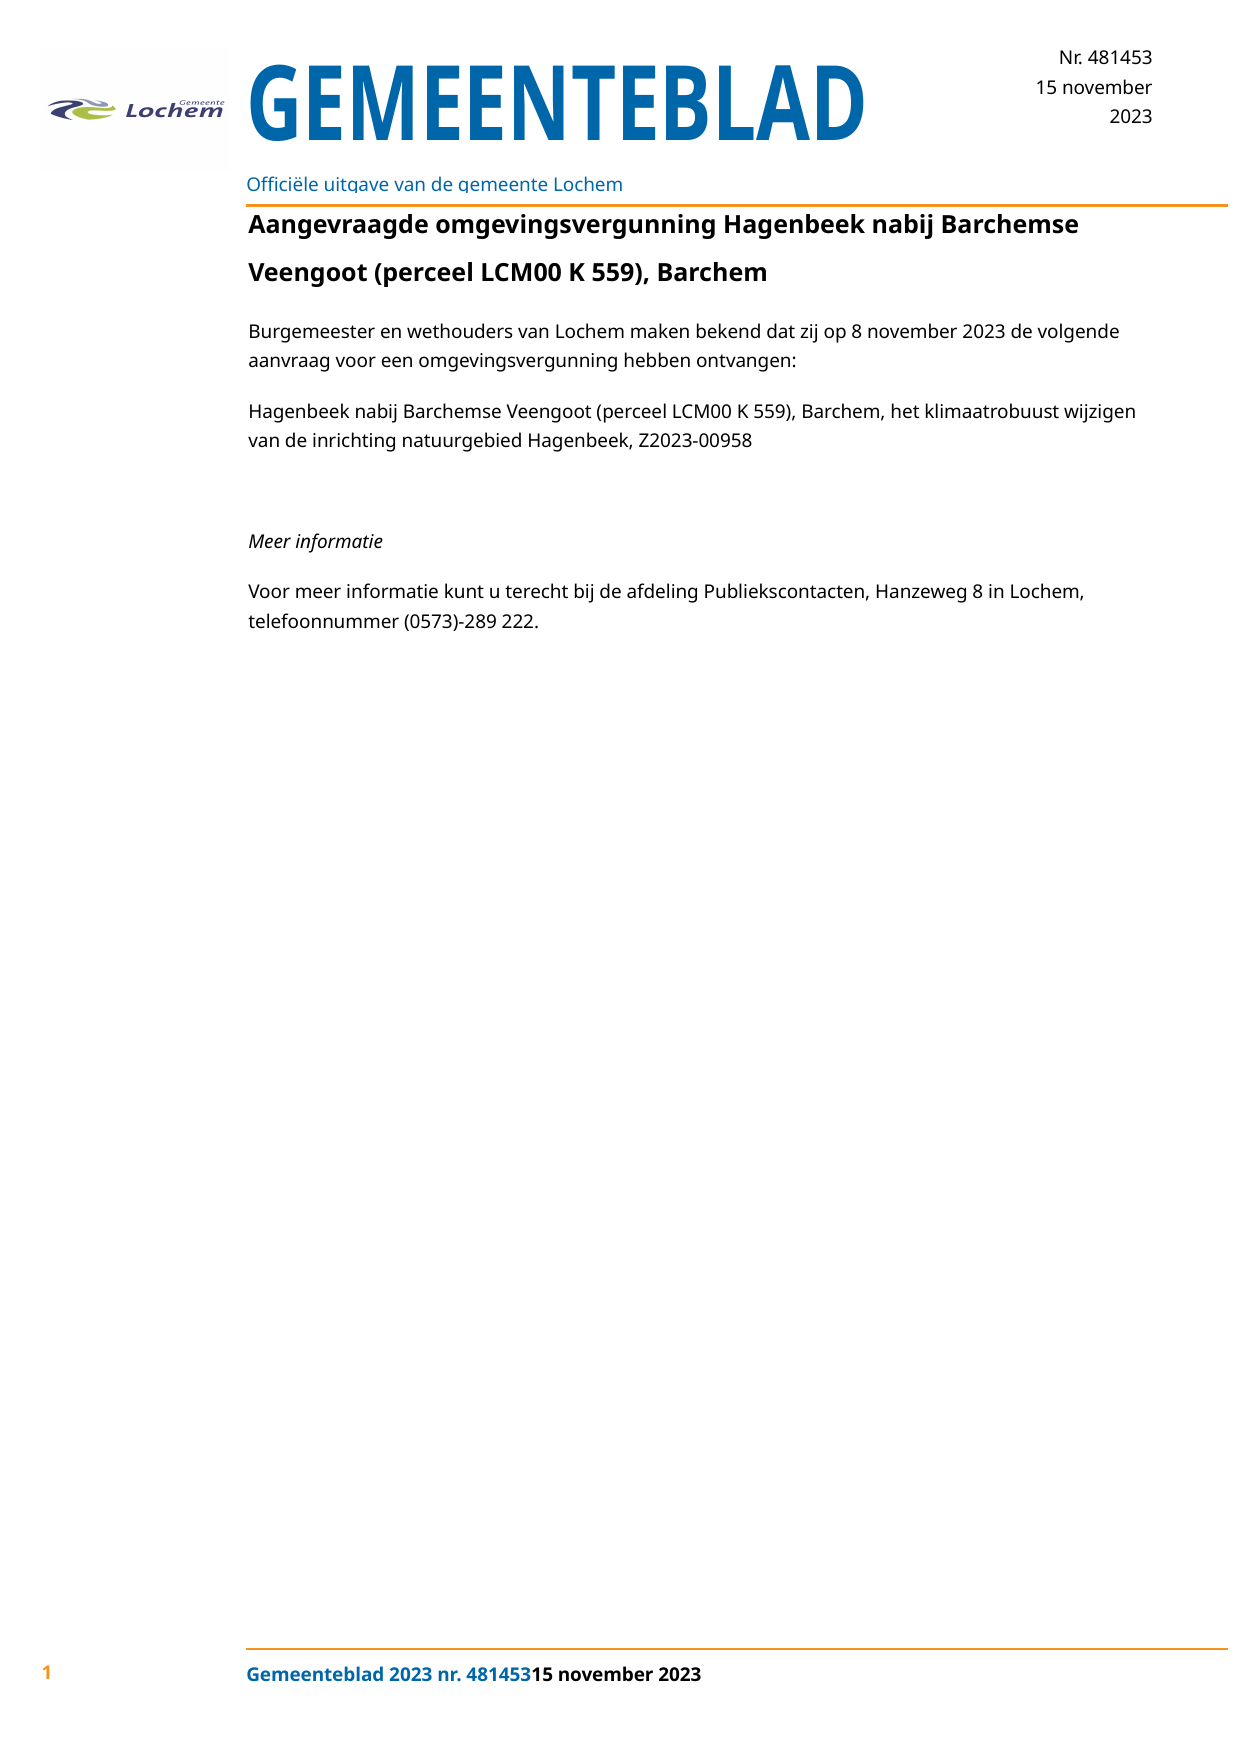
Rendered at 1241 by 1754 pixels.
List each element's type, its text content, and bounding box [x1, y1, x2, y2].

text Voor meer informatie kunt u terecht bij de afdeling Publiekscontacten, Hanzeweg 8 in Lochem, telefoonnummer (0573)-289 222. [248, 579, 1152, 634]
text Meer informatie [248, 528, 1152, 554]
picture [41, 47, 231, 172]
text Burgemeester en wethouders van Lochem maken bekend dat zij op 8 november 2023 de volgende aanvraag voor een omgevingsvergunning hebben ontvangen: [248, 318, 1152, 373]
text Aangevraagde omgevingsvergunning Hagenbeek nabij Barchemse Veengoot (perceel LCM00 K 559), Barchem [248, 207, 1152, 288]
text Hagenbeek nabij Barchemse Veengoot (perceel LCM00 K 559), Barchem, het klimaatrobuust wijzigen van de inrichting natuurgebied Hagenbeek, Z2023-00958 [248, 398, 1152, 453]
